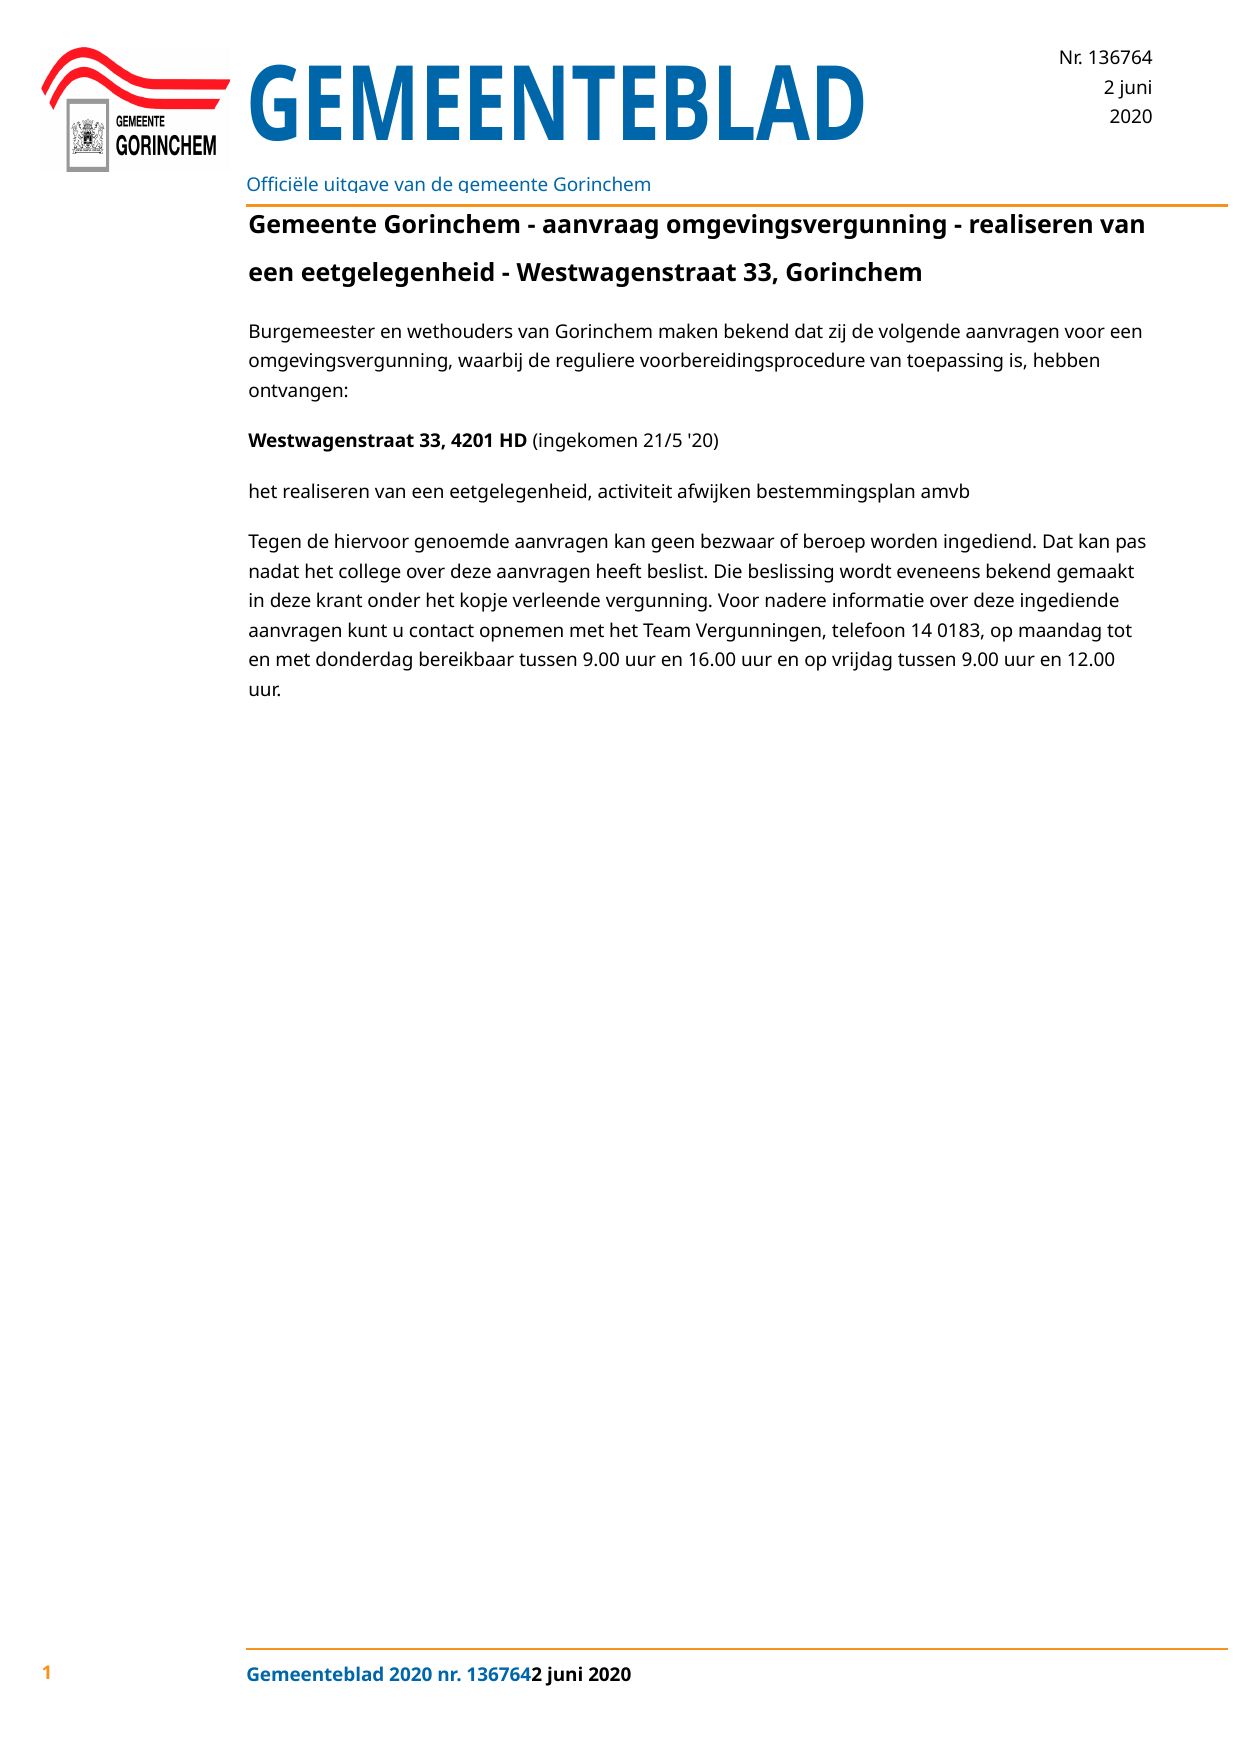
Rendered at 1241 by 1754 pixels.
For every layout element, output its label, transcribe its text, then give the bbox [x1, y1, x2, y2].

picture [41, 47, 231, 172]
text het realiseren van een eetgelegenheid, activiteit afwijken bestemmingsplan amvb [248, 478, 1152, 504]
text Gemeente Gorinchem - aanvraag omgevingsvergunning - realiseren van een eetgelegenheid - Westwagenstraat 33, Gorinchem [248, 207, 1152, 288]
text Burgemeester en wethouders van Gorinchem maken bekend dat zij de volgende aanvragen voor een omgevingsvergunning, waarbij de reguliere voorbereidingsprocedure van toepassing is, hebben ontvangen: [248, 318, 1152, 403]
text Tegen de hiervoor genoemde aanvragen kan geen bezwaar of beroep worden ingediend. Dat kan pas nadat het college over deze aanvragen heeft beslist. Die beslissing wordt eveneens bekend gemaakt in deze krant onder het kopje verleende vergunning. Voor nadere informatie over deze ingediende aanvragen kunt u contact opnemen met het Team Vergunningen, telefoon 14 0183, op maandag tot en met donderdag bereikbaar tussen 9.00 uur en 16.00 uur en op vrijdag tussen 9.00 uur en 12.00 uur. [248, 528, 1152, 702]
text Westwagenstraat 33, 4201 HD (ingekomen 21/5 '20) [248, 427, 1152, 453]
